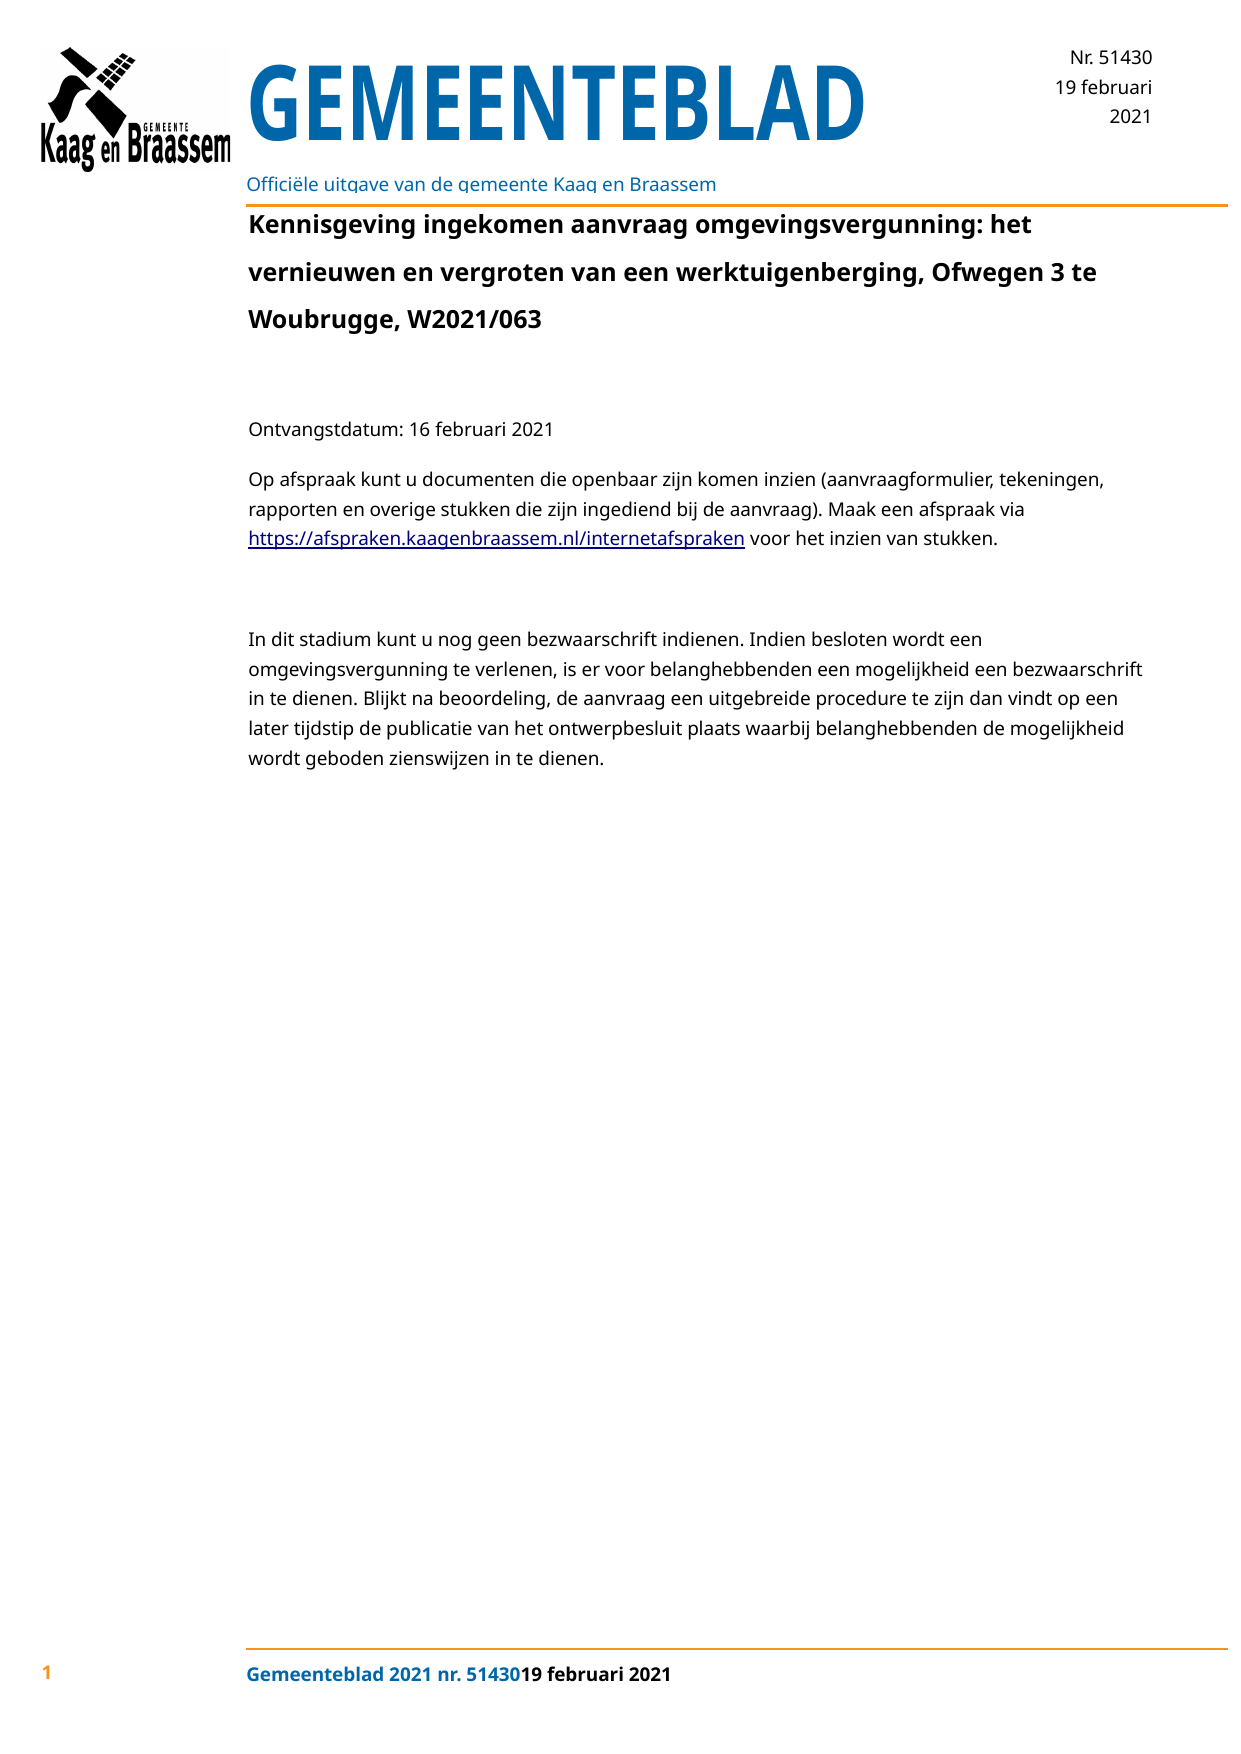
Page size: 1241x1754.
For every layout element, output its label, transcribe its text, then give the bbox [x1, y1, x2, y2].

text Kennisgeving ingekomen aanvraag omgevingsvergunning: het vernieuwen en vergroten van een werktuigenberging, Ofwegen 3 te Woubrugge, W2021/063 [248, 207, 1152, 336]
text In dit stadium kunt u nog geen bezwaarschrift indienen. Indien besloten wordt een omgevingsvergunning te verlenen, is er voor belanghebbenden een mogelijkheid een bezwaarschrift in te dienen. Blijkt na beoordeling, de aanvraag een uitgebreide procedure te zijn dan vindt op een later tijdstip de publicatie van het ontwerpbesluit plaats waarbij belanghebbenden de mogelijkheid wordt geboden zienswijzen in te dienen. [248, 626, 1152, 770]
text Ontvangstdatum: 16 februari 2021 [248, 416, 1152, 442]
text Op afspraak kunt u documenten die openbaar zijn komen inzien (aanvraagformulier, tekeningen, rapporten en overige stukken die zijn ingediend bij de aanvraag). Maak een afspraak via https://afspraken.kaagenbraassem.nl/internetafspraken voor het inzien van stukken. [248, 466, 1152, 551]
picture [41, 47, 231, 172]
